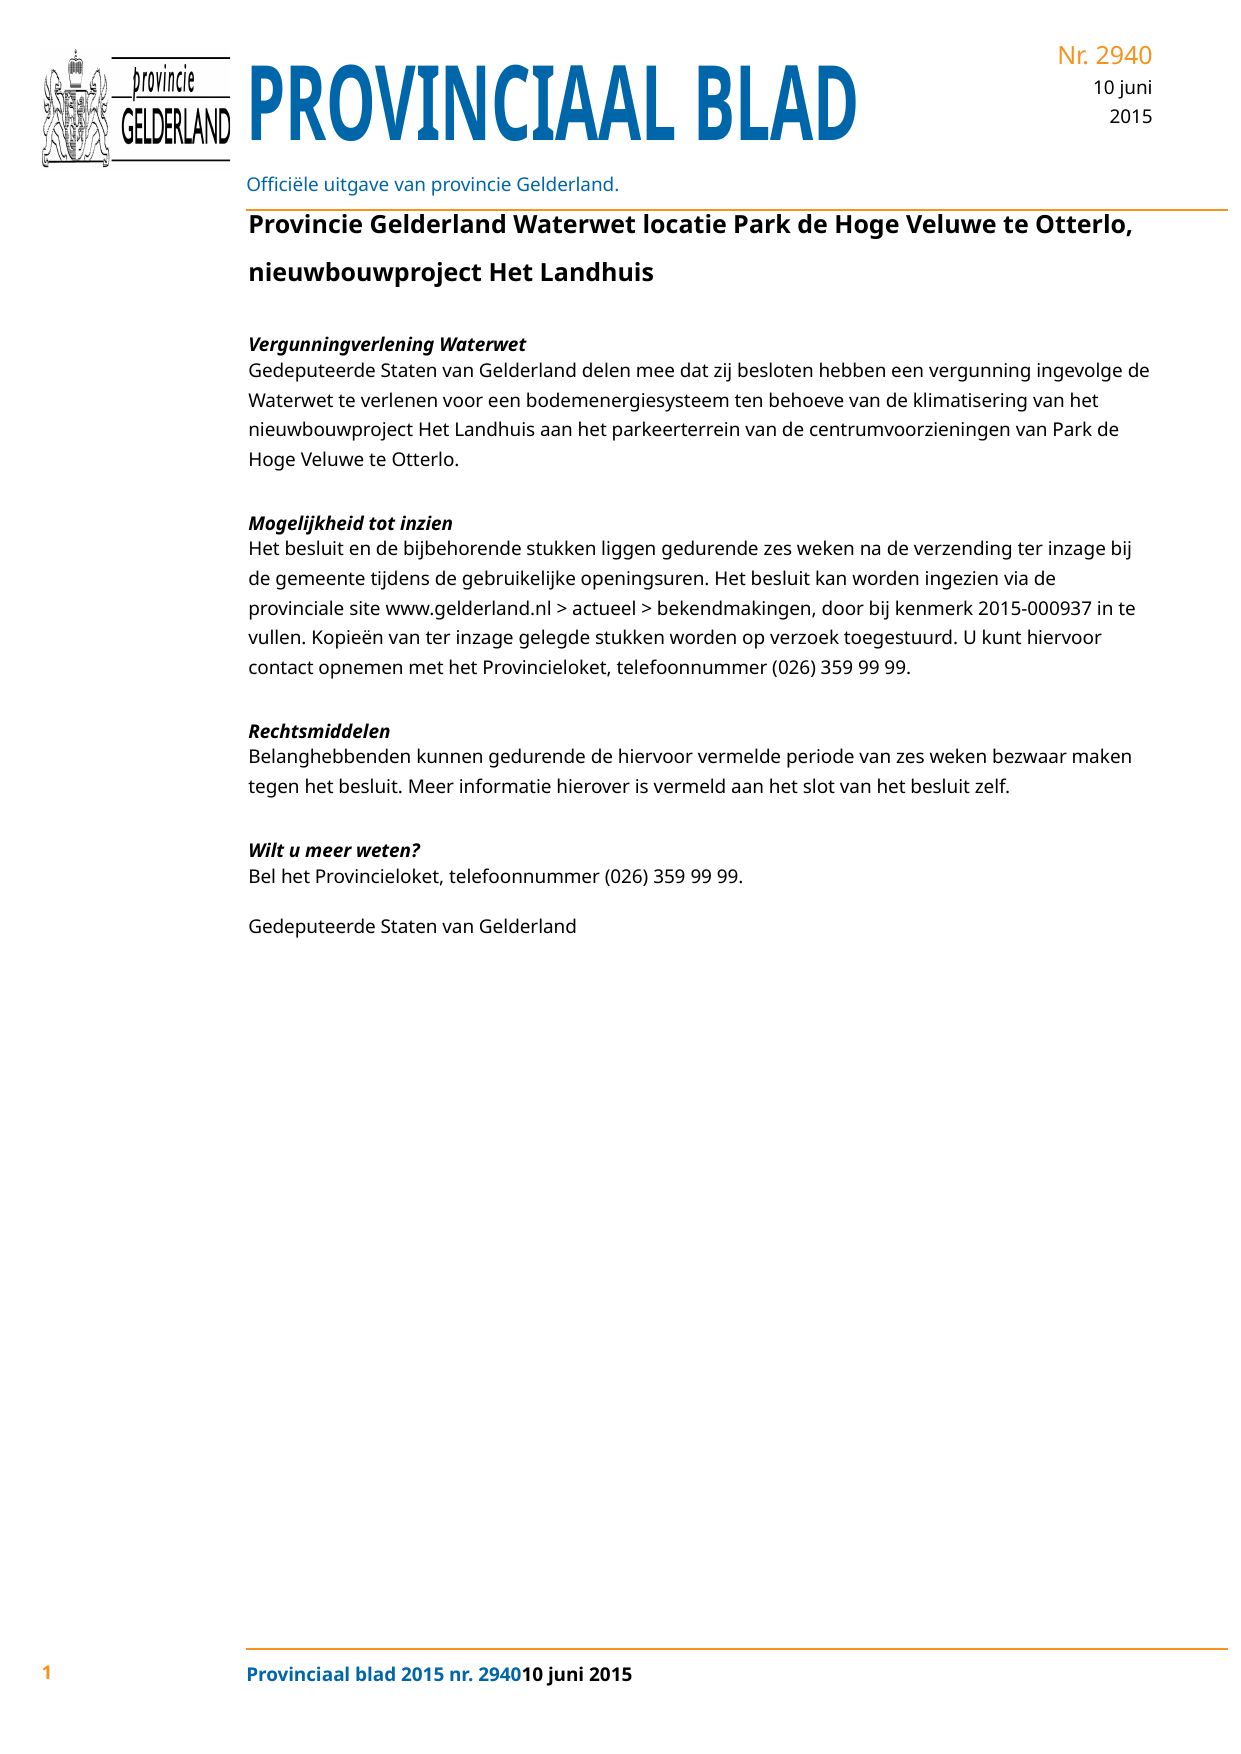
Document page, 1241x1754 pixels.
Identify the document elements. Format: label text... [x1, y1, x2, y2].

text Wilt u meer weten? [248, 837, 1152, 863]
text Bel het Provincieloket, telefoonnummer (026) 359 99 99. [248, 863, 1152, 889]
text Vergunningverlening Waterwet [248, 331, 1152, 357]
text Gedeputeerde Staten van Gelderland [248, 913, 1152, 939]
text Belanghebbenden kunnen gedurende de hiervoor vermelde periode van zes weken bezwaar maken tegen het besluit. Meer informatie hierover is vermeld aan het slot van het besluit zelf. [248, 744, 1152, 799]
text Het besluit en de bijbehorende stukken liggen gedurende zes weken na de verzending ter inzage bij de gemeente tijdens de gebruikelijke openingsuren. Het besluit kan worden ingezien via de provinciale site www.gelderland.nl > actueel > bekendmakingen, door bij kenmerk 2015-000937 in te vullen. Kopieën van ter inzage gelegde stukken worden op verzoek toegestuurd. U kunt hiervoor contact opnemen met het Provincieloket, telefoonnummer (026) 359 99 99. [248, 536, 1152, 680]
text Provincie Gelderland Waterwet locatie Park de Hoge Veluwe te Otterlo, nieuwbouwproject Het Landhuis [248, 211, 1152, 288]
text Gedeputeerde Staten van Gelderland delen mee dat zij besloten hebben een vergunning ingevolge de Waterwet te verlenen voor een bodemenergiesysteem ten behoeve van de klimatisering van het nieuwbouwproject Het Landhuis aan het parkeerterrein van de centrumvoorzieningen van Park de Hoge Veluwe te Otterlo. [248, 357, 1152, 472]
text Rechtsmiddelen [248, 718, 1152, 744]
picture [41, 47, 231, 172]
text Mogelijkheid tot inzien [248, 510, 1152, 536]
